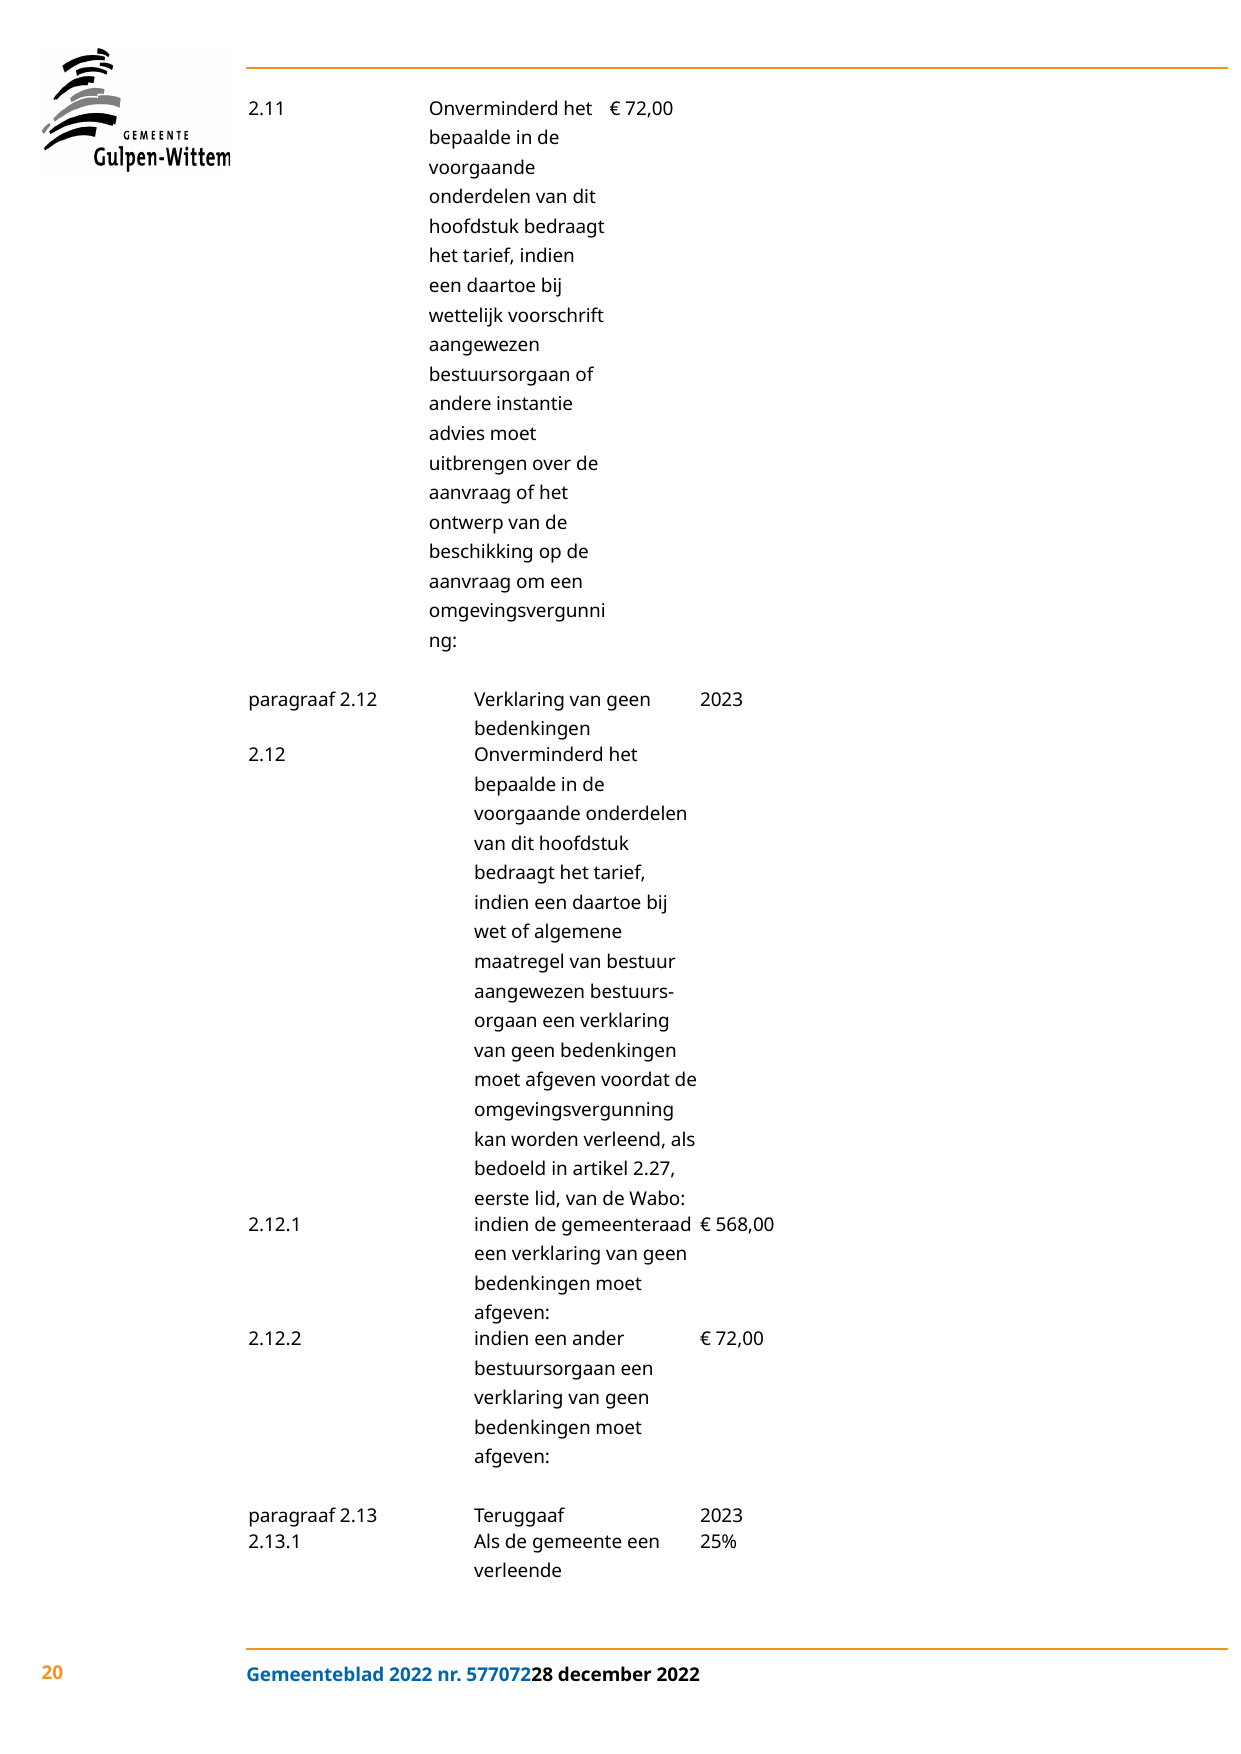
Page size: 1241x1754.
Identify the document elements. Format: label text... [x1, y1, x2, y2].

table_cell [700, 741, 926, 1211]
table_cell Onverminderd het bepaalde in de voorgaande onderdelen van dit hoofdstuk bedraagt het tarief, indien een daartoe bij wet of algemene maatregel van bestuur aangewezen bestuurs-orgaan een verklaring van geen bedenkingen moet afgeven voordat de omgevingsvergunning kan worden verleend, als bedoeld in artikel 2.27, eerste lid, van de Wabo: [474, 741, 700, 1211]
table_header 2023 [700, 1502, 926, 1528]
table_cell € 72,00 [609, 95, 790, 653]
table_cell 25% [700, 1528, 926, 1583]
table_cell indien een ander bestuursorgaan een verklaring van geen bedenkingen moet afgeven: [474, 1325, 700, 1469]
picture [41, 47, 231, 172]
table_cell Als de gemeente een verleende [474, 1528, 700, 1583]
table_cell € 72,00 [700, 1325, 926, 1469]
table_header Teruggaaf [474, 1502, 700, 1528]
table_cell € 568,00 [700, 1211, 926, 1325]
table_header Verklaring van geen bedenkingen [474, 686, 700, 741]
table_header 2023 [700, 686, 926, 741]
table_header paragraaf 2.13 [248, 1502, 474, 1528]
table_cell 2.12.1 [248, 1211, 474, 1325]
table_cell Onverminderd het bepaalde in de voorgaande onderdelen van dit hoofdstuk bedraagt het tarief, indien een daartoe bij wettelijk voorschrift aangewezen bestuursorgaan of andere instantie advies moet uitbrengen over de aanvraag of het ontwerp van de beschikking op de aanvraag om een omgevingsvergunning: [429, 95, 609, 653]
table_cell 2.12 [248, 741, 474, 1211]
table_cell indien de gemeenteraad een verklaring van geen bedenkingen moet afgeven: [474, 1211, 700, 1325]
table_cell 2.13.1 [248, 1528, 474, 1583]
table_cell 2.11 [248, 95, 429, 653]
table_cell 2.12.2 [248, 1325, 474, 1469]
table_header paragraaf 2.12 [248, 686, 474, 741]
